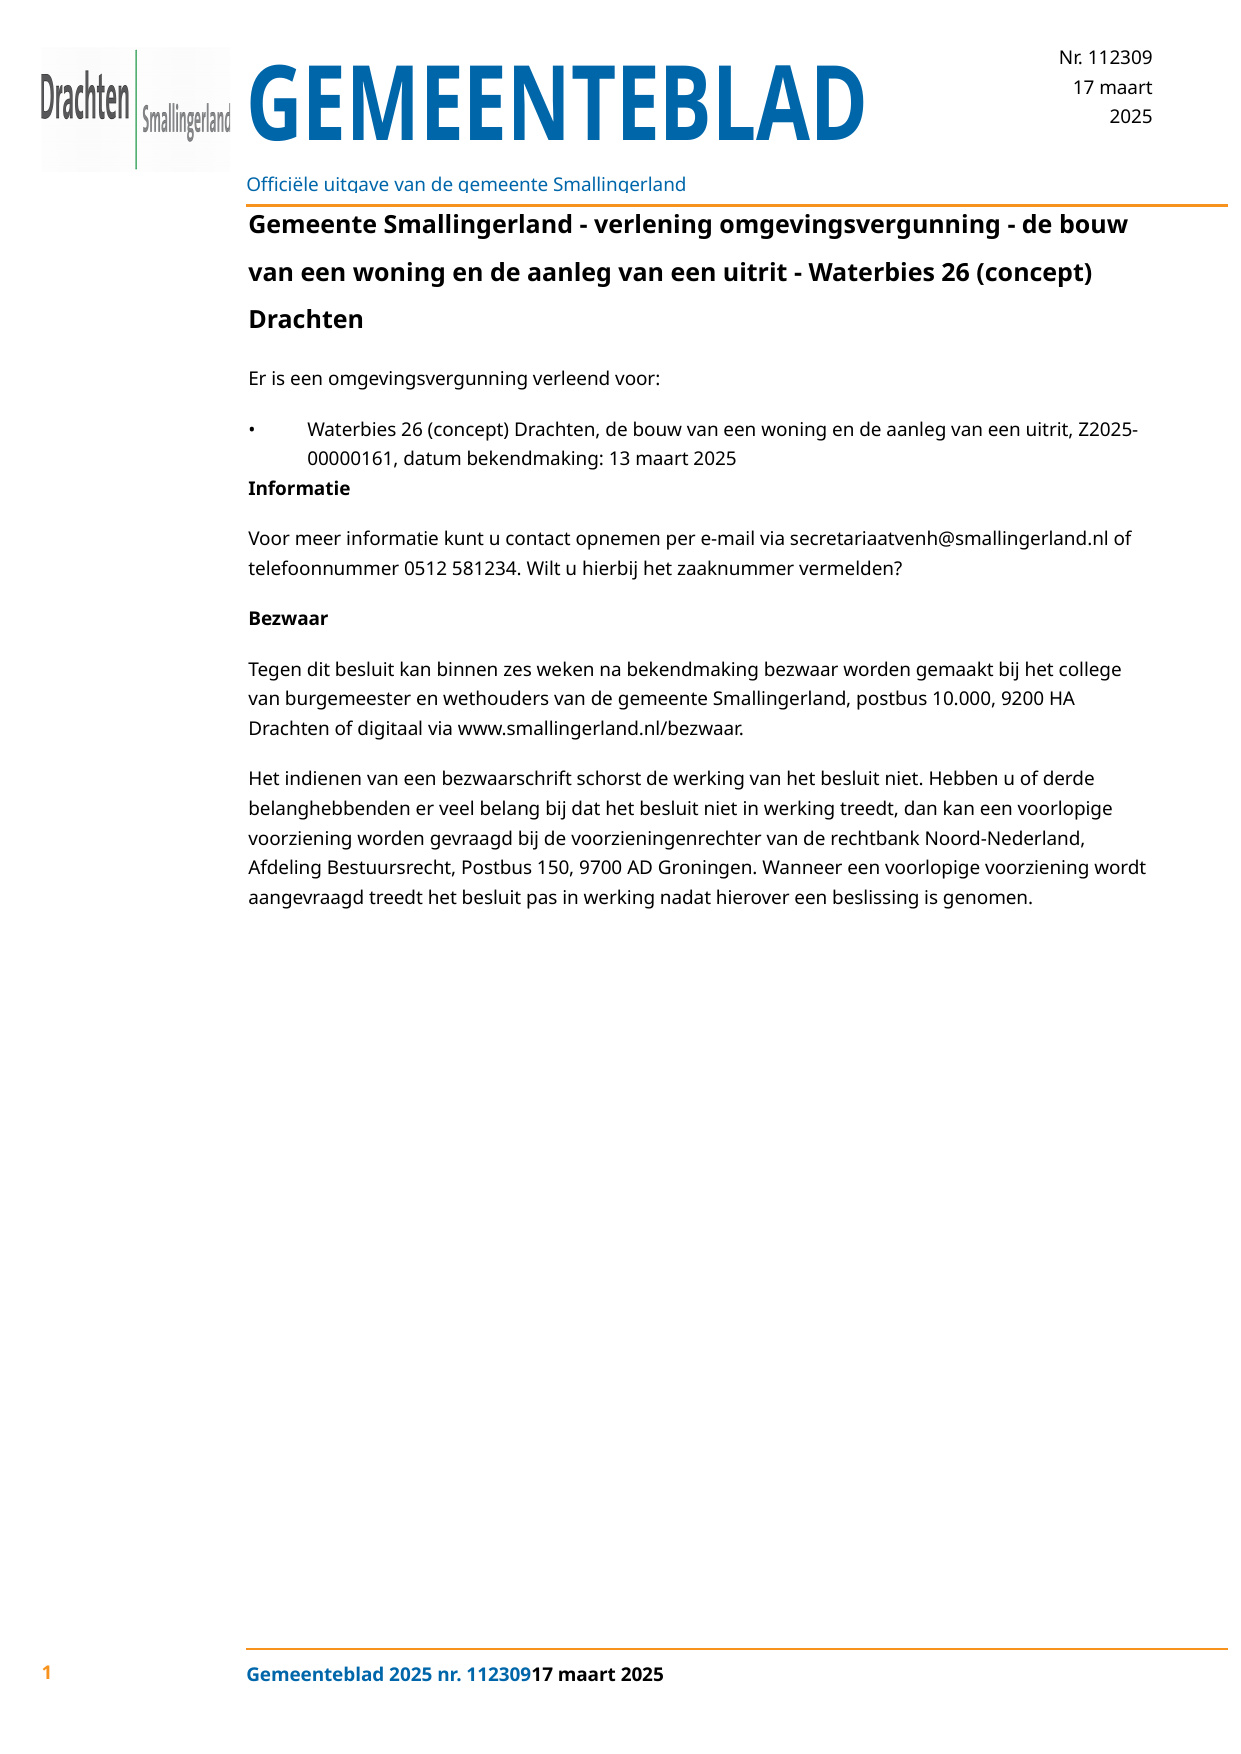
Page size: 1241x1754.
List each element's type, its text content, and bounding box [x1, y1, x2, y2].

list Waterbies 26 (concept) Drachten, de bouw van een woning en de aanleg van een uitrit, Z2025-00000161, datum bekendmaking: 13 maart 2025 [248, 416, 1152, 471]
text Tegen dit besluit kan binnen zes weken na bekendmaking bezwaar worden gemaakt bij het college van burgemeester en wethouders van de gemeente Smallingerland, postbus 10.000, 9200 HA Drachten of digitaal via www.smallingerland.nl/bezwaar. [248, 656, 1152, 741]
picture [41, 47, 231, 172]
text Het indienen van een bezwaarschrift schorst de werking van het besluit niet. Hebben u of derde belanghebbenden er veel belang bij dat het besluit niet in werking treedt, dan kan een voorlopige voorziening worden gevraagd bij de voorzieningenrechter van de rechtbank Noord-Nederland, Afdeling Bestuursrecht, Postbus 150, 9700 AD Groningen. Wanneer een voorlopige voorziening wordt aangevraagd treedt het besluit pas in werking nadat hierover een beslissing is genomen. [248, 766, 1152, 909]
text Bezwaar [248, 606, 1152, 631]
text Informatie [248, 475, 1152, 501]
text Voor meer informatie kunt u contact opnemen per e-mail via secretariaatvenh@smallingerland.nl of telefoonnummer 0512 581234. Wilt u hierbij het zaaknummer vermelden? [248, 526, 1152, 581]
text Gemeente Smallingerland - verlening omgevingsvergunning - de bouw van een woning en de aanleg van een uitrit - Waterbies 26 (concept) Drachten [248, 207, 1152, 336]
text Er is een omgevingsvergunning verleend voor: [248, 366, 1152, 391]
